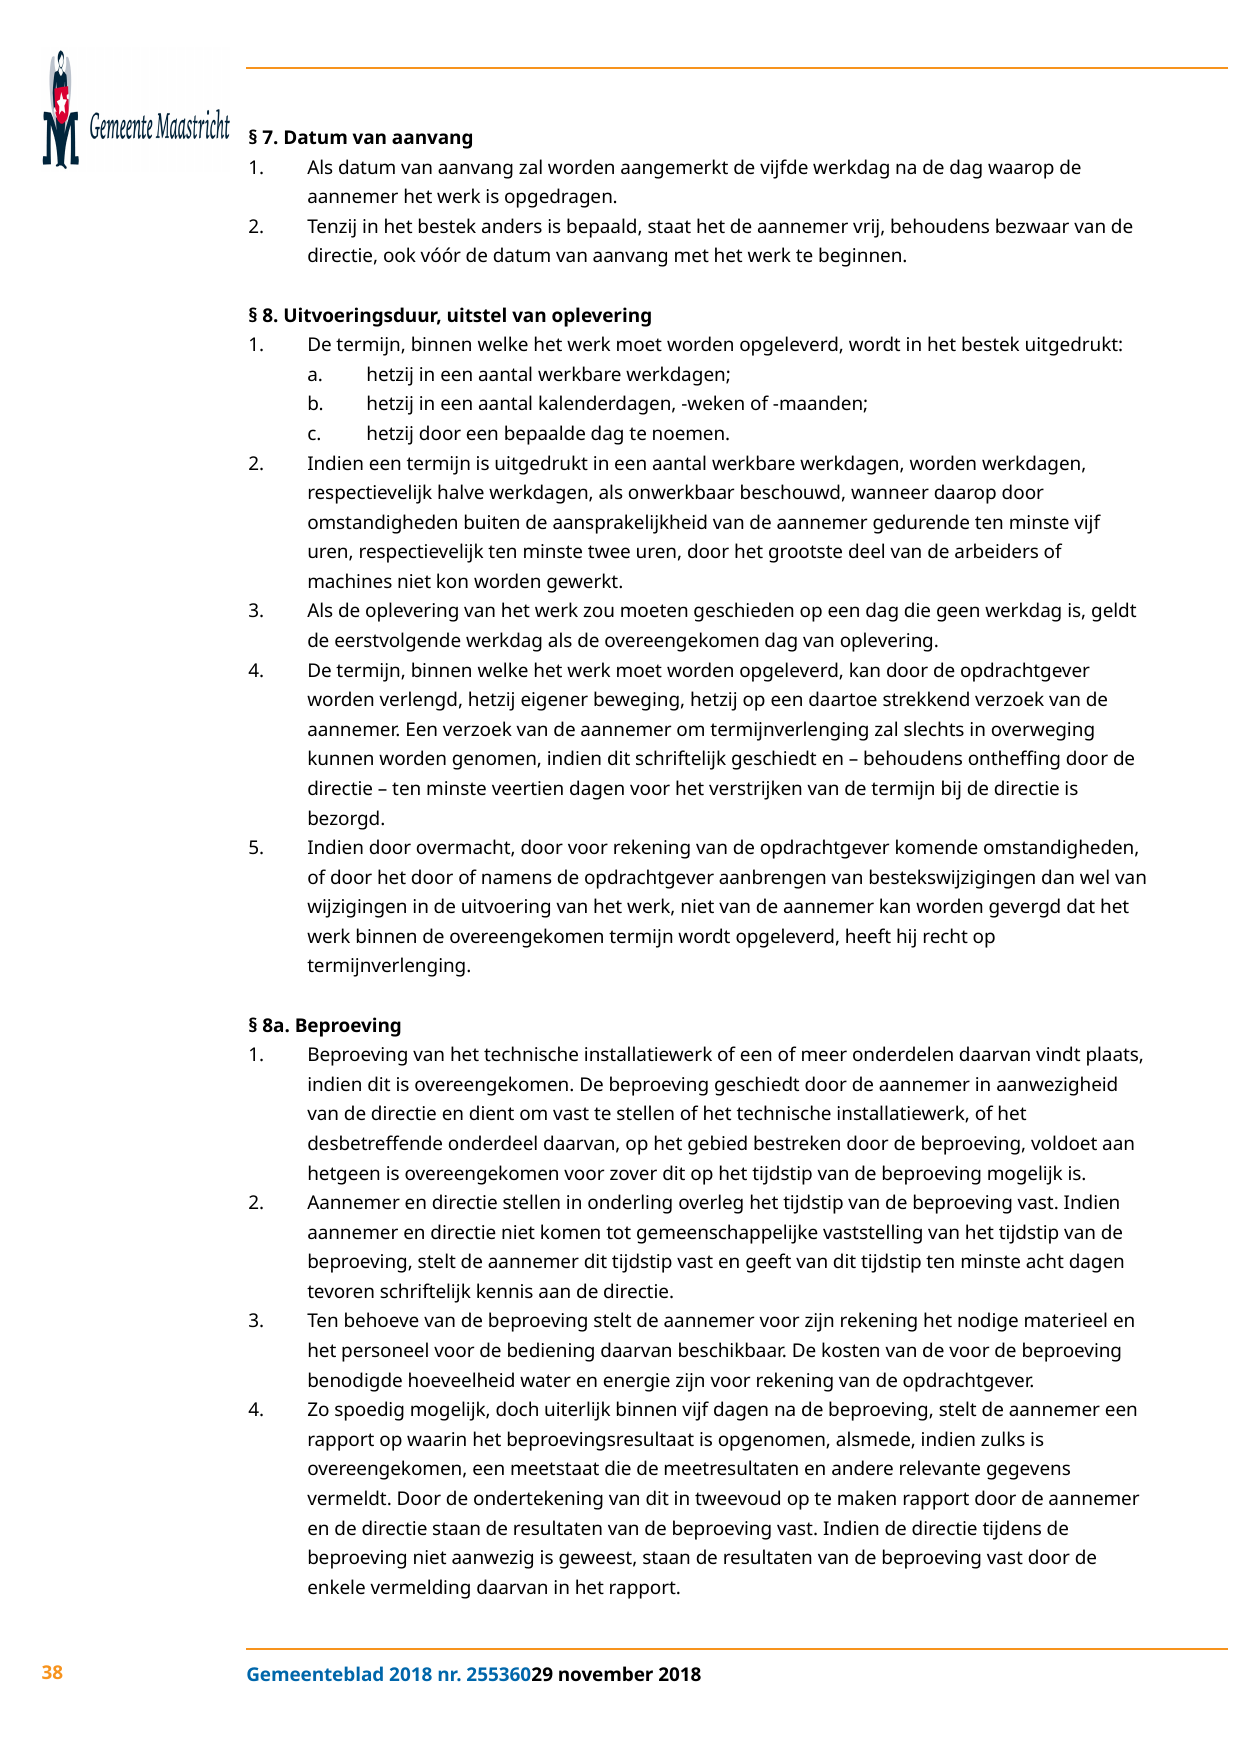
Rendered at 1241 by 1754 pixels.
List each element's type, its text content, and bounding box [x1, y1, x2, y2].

list Ten behoeve van de beproeving stelt de aannemer voor zijn rekening het nodige materieel en het personeel voor de bediening daarvan beschikbaar. De kosten van de voor de beproeving benodigde hoeveelheid water en energie zijn voor rekening van de opdrachtgever. [248, 1308, 1152, 1393]
list Beproeving van het technische installatiewerk of een of meer onderdelen daarvan vindt plaats, indien dit is overeengekomen. De beproeving geschiedt door de aannemer in aanwezigheid van de directie en dient om vast te stellen of het technische installatiewerk, of het desbetreffende onderdeel daarvan, op het gebied bestreken door de beproeving, voldoet aan hetgeen is overeengekomen voor zover dit op het tijdstip van de beproeving mogelijk is. [248, 1041, 1152, 1186]
list Indien door overmacht, door voor rekening van de opdrachtgever komende omstandigheden, of door het door of namens de opdrachtgever aanbrengen van bestekswijzigingen dan wel van wijzigingen in de uitvoering van het werk, niet van de aannemer kan worden gevergd dat het werk binnen de overeengekomen termijn wordt opgeleverd, heeft hij recht op termijnverlenging. [248, 834, 1152, 978]
list Als datum van aanvang zal worden aangemerkt de vijfde werkdag na de dag waarop de aannemer het werk is opgedragen. [248, 154, 1152, 209]
list Aannemer en directie stellen in onderling overleg het tijdstip van de beproeving vast. Indien aannemer en directie niet komen tot gemeenschappelijke vaststelling van het tijdstip van de beproeving, stelt de aannemer dit tijdstip vast en geeft van dit tijdstip ten minste acht dagen tevoren schriftelijk kennis aan de directie. [248, 1189, 1152, 1304]
text § 7. Datum van aanvang [248, 124, 1152, 150]
list hetzij in een aantal werkbare werkdagen; [307, 361, 1152, 387]
text § 8a. Beproeving [248, 1012, 1152, 1038]
list hetzij in een aantal kalenderdagen, -weken of -maanden; [307, 391, 1152, 416]
list hetzij door een bepaalde dag te noemen. [307, 420, 1152, 446]
picture [41, 47, 231, 172]
list De termijn, binnen welke het werk moet worden opgeleverd, kan door de opdrachtgever worden verlengd, hetzij eigener beweging, hetzij op een daartoe strekkend verzoek van de aannemer. Een verzoek van de aannemer om termijnverlenging zal slechts in overweging kunnen worden genomen, indien dit schriftelijk geschiedt en – behoudens ontheffing door de directie – ten minste veertien dagen voor het verstrijken van de termijn bij de directie is bezorgd. [248, 657, 1152, 831]
list Zo spoedig mogelijk, doch uiterlijk binnen vijf dagen na de beproeving, stelt de aannemer een rapport op waarin het beproevingsresultaat is opgenomen, alsmede, indien zulks is overeengekomen, een meetstaat die de meetresultaten en andere relevante gegevens vermeldt. Door de ondertekening van dit in tweevoud op te maken rapport door de aannemer en de directie staan de resultaten van de beproeving vast. Indien de directie tijdens de beproeving niet aanwezig is geweest, staan de resultaten van de beproeving vast door de enkele vermelding daarvan in het rapport. [248, 1396, 1152, 1600]
list Indien een termijn is uitgedrukt in een aantal werkbare werkdagen, worden werkdagen, respectievelijk halve werkdagen, als onwerkbaar beschouwd, wanneer daarop door omstandigheden buiten de aansprakelijkheid van de aannemer gedurende ten minste vijf uren, respectievelijk ten minste twee uren, door het grootste deel van de arbeiders of machines niet kon worden gewerkt. [248, 450, 1152, 594]
text § 8. Uitvoeringsduur, uitstel van oplevering [248, 302, 1152, 328]
list De termijn, binnen welke het werk moet worden opgeleverd, wordt in het bestek uitgedrukt: [248, 331, 1152, 357]
list Tenzij in het bestek anders is bepaald, staat het de aannemer vrij, behoudens bezwaar van de directie, ook vóór de datum van aanvang met het werk te beginnen. [248, 213, 1152, 268]
list Als de oplevering van het werk zou moeten geschieden op een dag die geen werkdag is, geldt de eerstvolgende werkdag als de overeengekomen dag van oplevering. [248, 598, 1152, 653]
